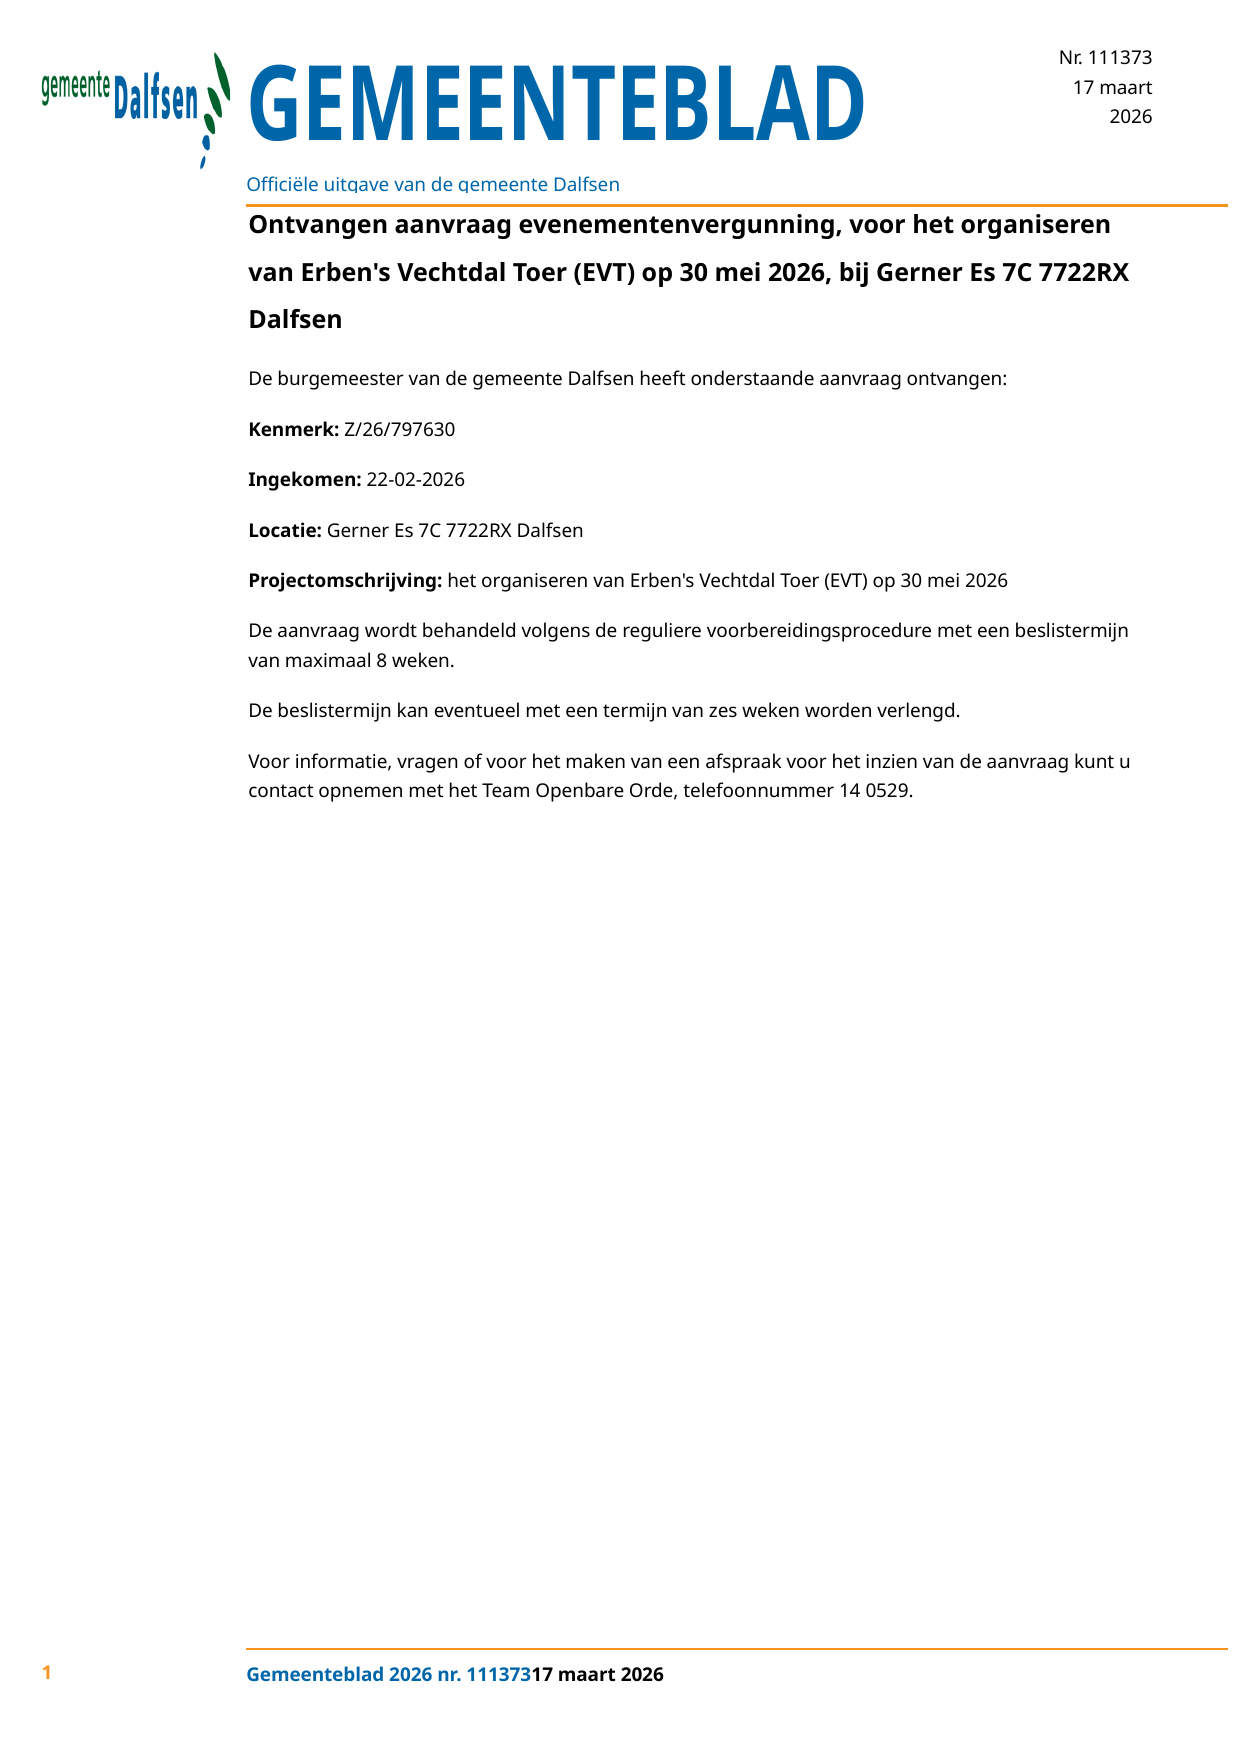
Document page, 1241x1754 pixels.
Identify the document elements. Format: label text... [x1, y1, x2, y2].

text Locatie: Gerner Es 7C 7722RX Dalfsen [248, 517, 1152, 542]
picture [41, 47, 231, 172]
text De burgemeester van de gemeente Dalfsen heeft onderstaande aanvraag ontvangen: [248, 366, 1152, 391]
text Projectomschrijving: het organiseren van Erben's Vechtdal Toer (EVT) op 30 mei 2026 [248, 567, 1152, 593]
text De aanvraag wordt behandeld volgens de reguliere voorbereidingsprocedure met een beslistermijn van maximaal 8 weken. [248, 618, 1152, 673]
text Voor informatie, vragen of voor het maken van een afspraak voor het inzien van de aanvraag kunt u contact opnemen met het Team Openbare Orde, telefoonnummer 14 0529. [248, 748, 1152, 803]
text Kenmerk: Z/26/797630 [248, 416, 1152, 442]
text Ontvangen aanvraag evenementenvergunning, voor het organiseren van Erben's Vechtdal Toer (EVT) op 30 mei 2026, bij Gerner Es 7C 7722RX Dalfsen [248, 207, 1152, 336]
text Ingekomen: 22-02-2026 [248, 466, 1152, 492]
text De beslistermijn kan eventueel met een termijn van zes weken worden verlengd. [248, 698, 1152, 723]
